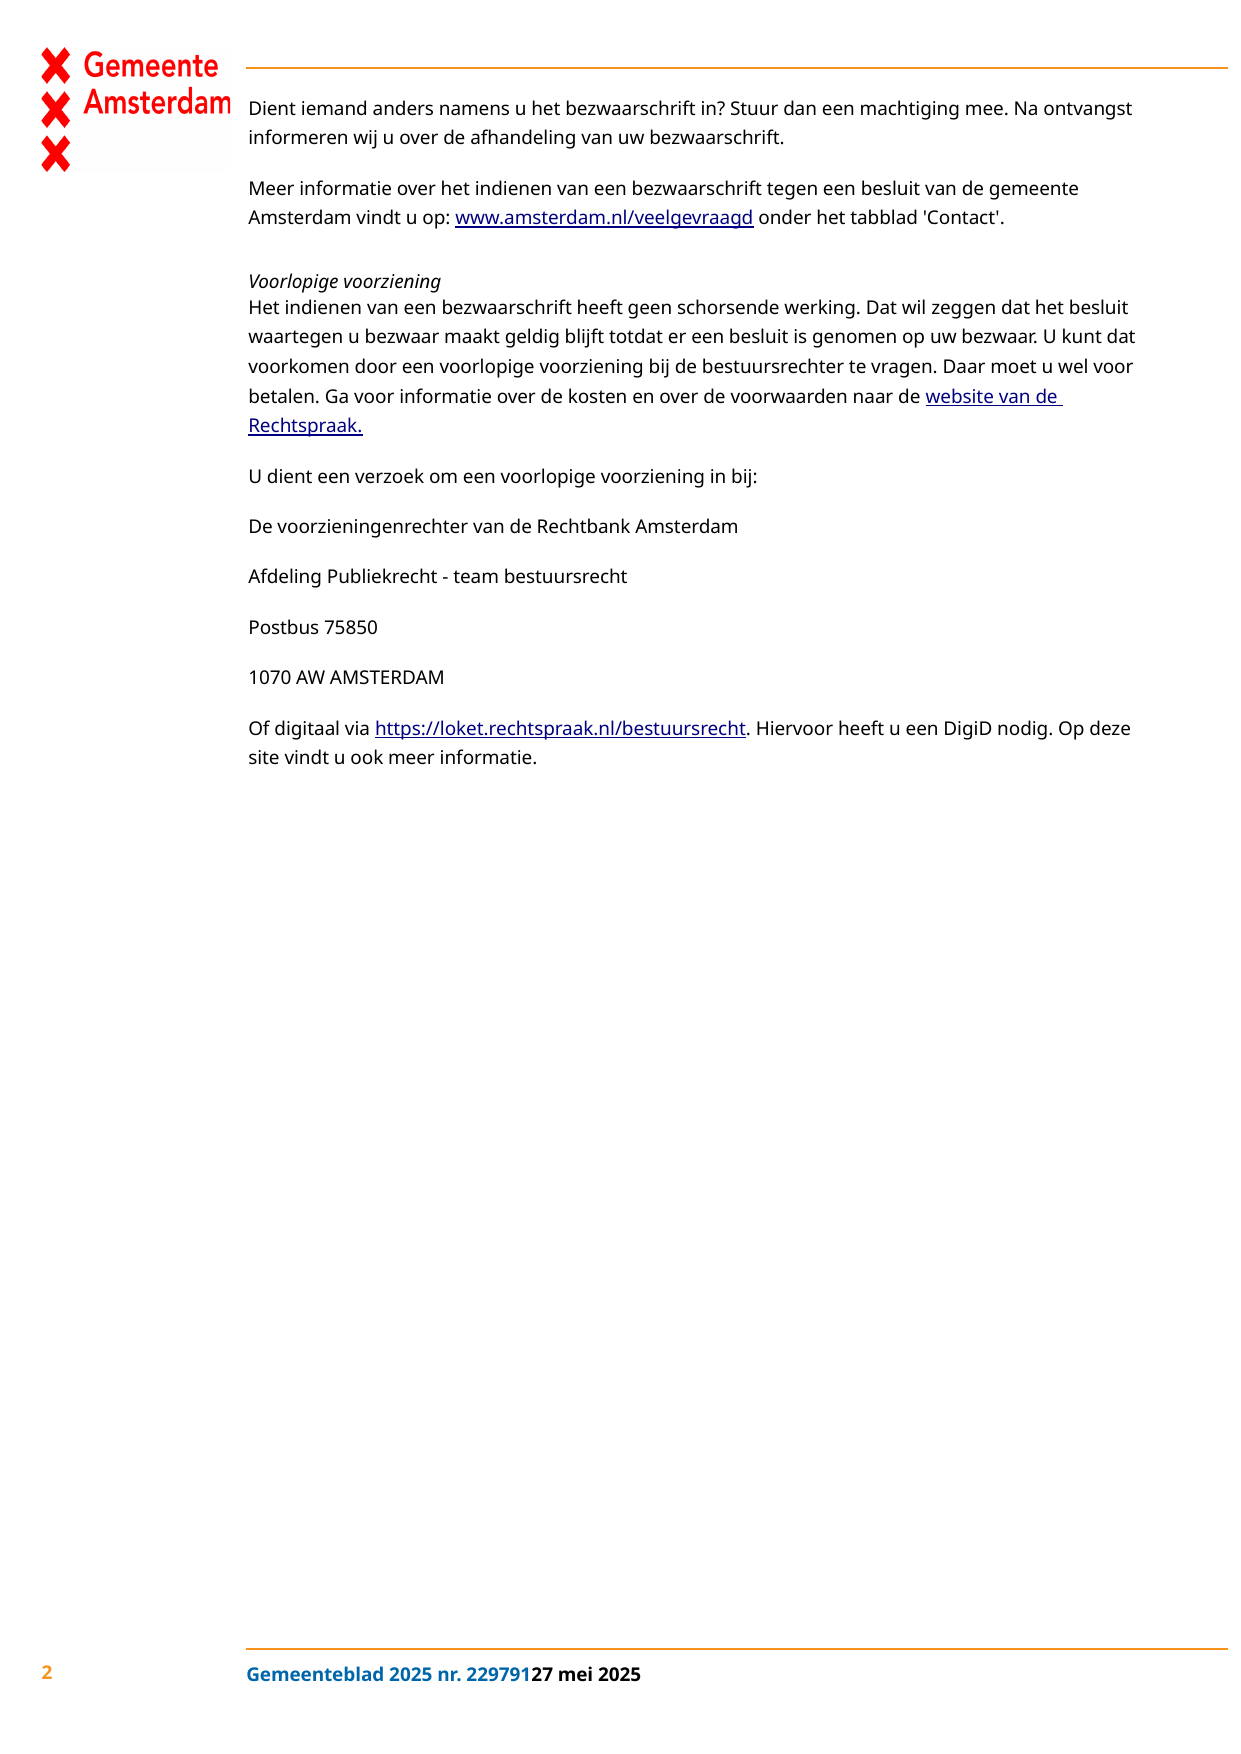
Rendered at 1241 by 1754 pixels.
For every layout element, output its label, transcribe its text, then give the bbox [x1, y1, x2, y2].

text Meer informatie over het indienen van een bezwaarschrift tegen een besluit van de gemeente Amsterdam vindt u op: www.amsterdam.nl/veelgevraagd onder het tabblad 'Contact'. [248, 175, 1152, 230]
text U dient een verzoek om een voorlopige voorziening in bij: [248, 463, 1152, 488]
text Of digitaal via https://loket.rechtspraak.nl/bestuursrecht. Hiervoor heeft u een DigiD nodig. Op deze site vindt u ook meer informatie. [248, 715, 1152, 770]
picture [41, 47, 231, 172]
text Postbus 75850 [248, 614, 1152, 640]
text Voorlopige voorziening [248, 268, 1152, 294]
text Dient iemand anders namens u het bezwaarschrift in? Stuur dan een machtiging mee. Na ontvangst informeren wij u over de afhandeling van uw bezwaarschrift. [248, 95, 1152, 150]
text Afdeling Publiekrecht - team bestuursrecht [248, 564, 1152, 589]
text Het indienen van een bezwaarschrift heeft geen schorsende werking. Dat wil zeggen dat het besluit waartegen u bezwaar maakt geldig blijft totdat er een besluit is genomen op uw bezwaar. U kunt dat voorkomen door een voorlopige voorziening bij de bestuursrechter te vragen. Daar moet u wel voor betalen. Ga voor informatie over de kosten en over de voorwaarden naar de website van de Rechtspraak. [248, 294, 1152, 438]
text De voorzieningenrechter van de Rechtbank Amsterdam [248, 513, 1152, 539]
text 1070 AW AMSTERDAM [248, 664, 1152, 690]
